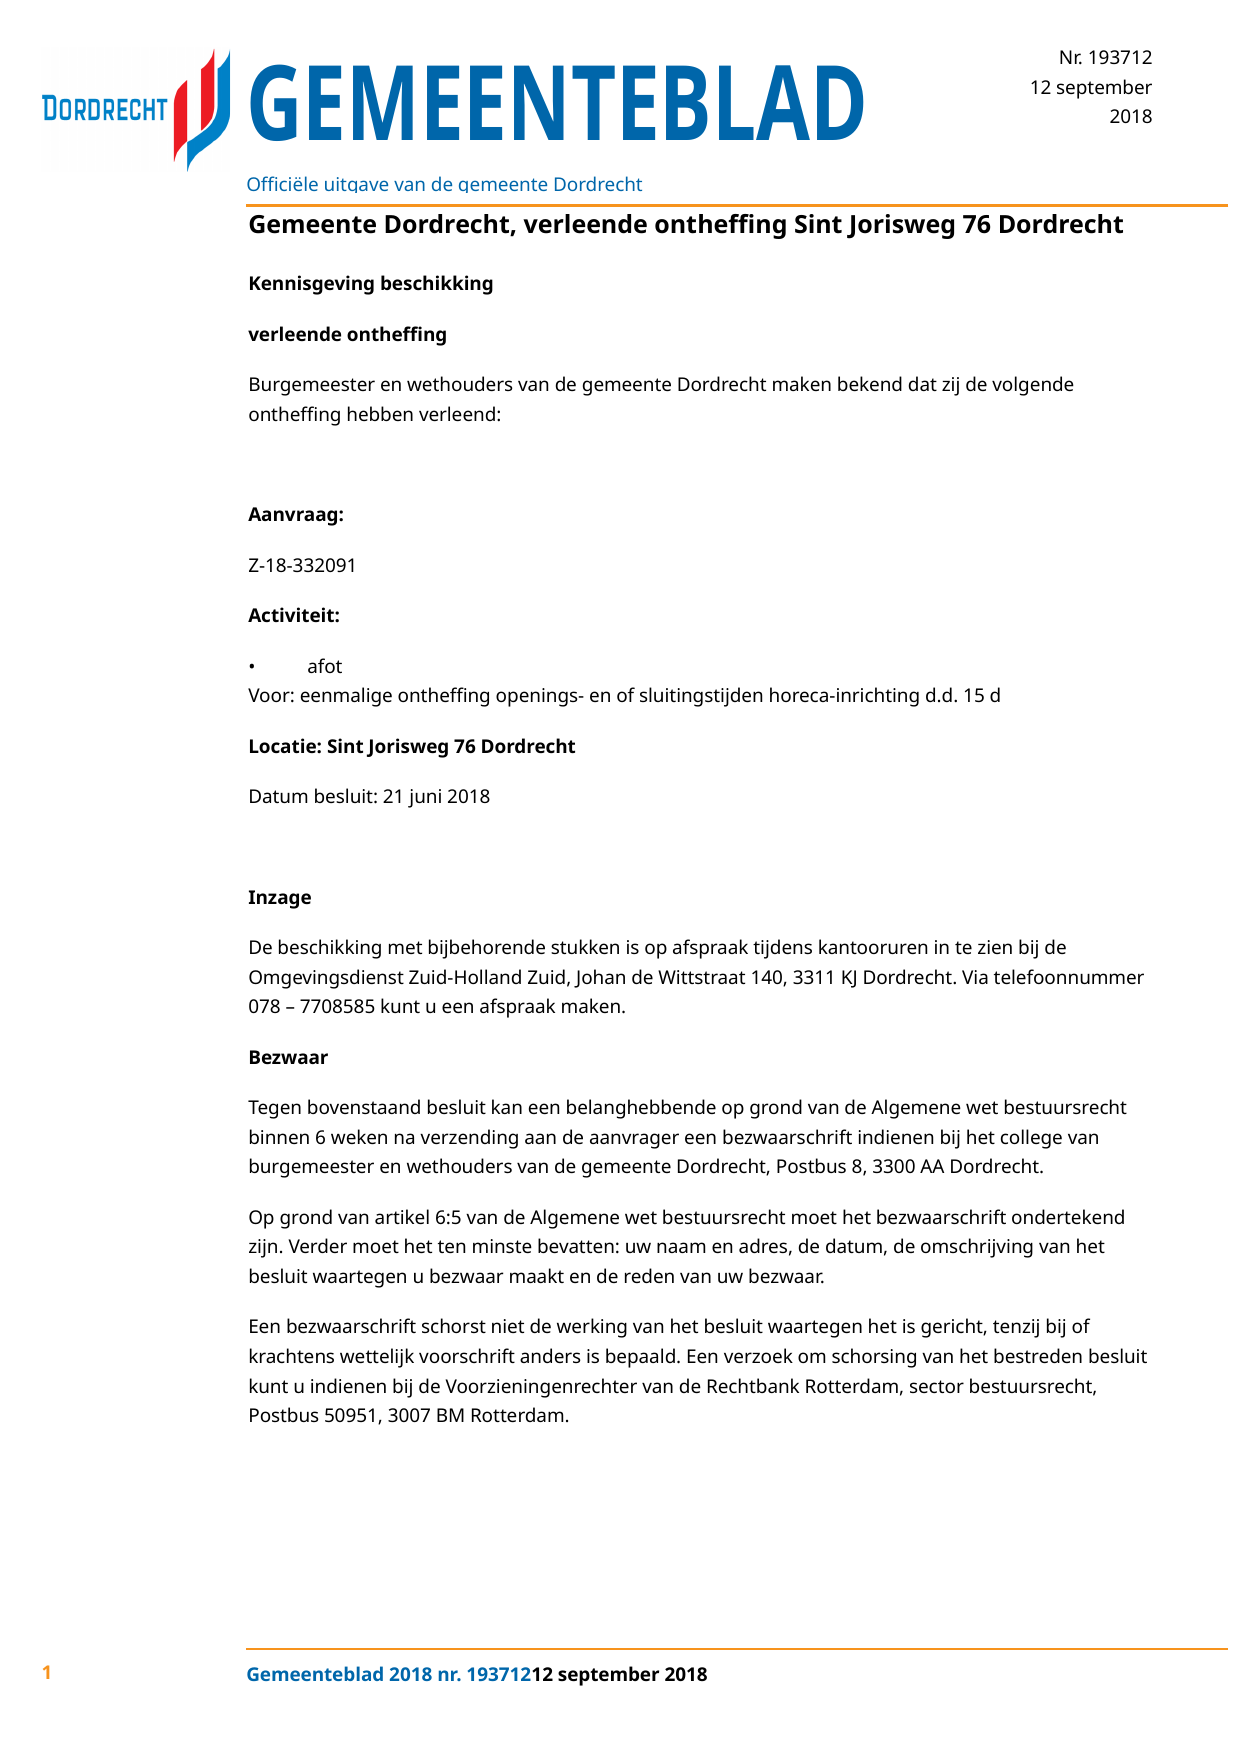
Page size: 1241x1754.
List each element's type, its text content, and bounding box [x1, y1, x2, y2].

text Burgemeester en wethouders van de gemeente Dordrecht maken bekend dat zij de volgende ontheffing hebben verleend: [248, 371, 1152, 426]
text Aanvraag: [248, 502, 1152, 527]
text Kennisgeving beschikking [248, 270, 1152, 296]
picture [41, 47, 231, 172]
text Z-18-332091 [248, 552, 1152, 578]
text Gemeente Dordrecht, verleende ontheffing Sint Jorisweg 76 Dordrecht [248, 207, 1152, 241]
list afot [248, 653, 1152, 678]
text Voor: eenmalige ontheffing openings- en of sluitingstijden horeca-inrichting d.d. 15 d [248, 682, 1152, 708]
text Tegen bovenstaand besluit kan een belanghebbende op grond van de Algemene wet bestuursrecht binnen 6 weken na verzending aan de aanvrager een bezwaarschrift indienen bij het college van burgemeester en wethouders van de gemeente Dordrecht, Postbus 8, 3300 AA Dordrecht. [248, 1094, 1152, 1179]
text verleende ontheffing [248, 321, 1152, 346]
text Inzage [248, 884, 1152, 910]
text Datum besluit: 21 juni 2018 [248, 783, 1152, 809]
text Bezwaar [248, 1044, 1152, 1070]
text Op grond van artikel 6:5 van de Algemene wet bestuursrecht moet het bezwaarschrift ondertekend zijn. Verder moet het ten minste bevatten: uw naam en adres, de datum, de omschrijving van het besluit waartegen u bezwaar maakt en de reden van uw bezwaar. [248, 1204, 1152, 1289]
text De beschikking met bijbehorende stukken is op afspraak tijdens kantooruren in te zien bij de Omgevingsdienst Zuid-Holland Zuid, Johan de Wittstraat 140, 3311 KJ Dordrecht. Via telefoonnummer 078 – 7708585 kunt u een afspraak maken. [248, 934, 1152, 1019]
text Activiteit: [248, 602, 1152, 628]
text Een bezwaarschrift schorst niet de werking van het besluit waartegen het is gericht, tenzij bij of krachtens wettelijk voorschrift anders is bepaald. Een verzoek om schorsing van het bestreden besluit kunt u indienen bij de Voorzieningenrechter van de Rechtbank Rotterdam, sector bestuursrecht, Postbus 50951, 3007 BM Rotterdam. [248, 1314, 1152, 1428]
text Locatie: Sint Jorisweg 76 Dordrecht [248, 733, 1152, 758]
